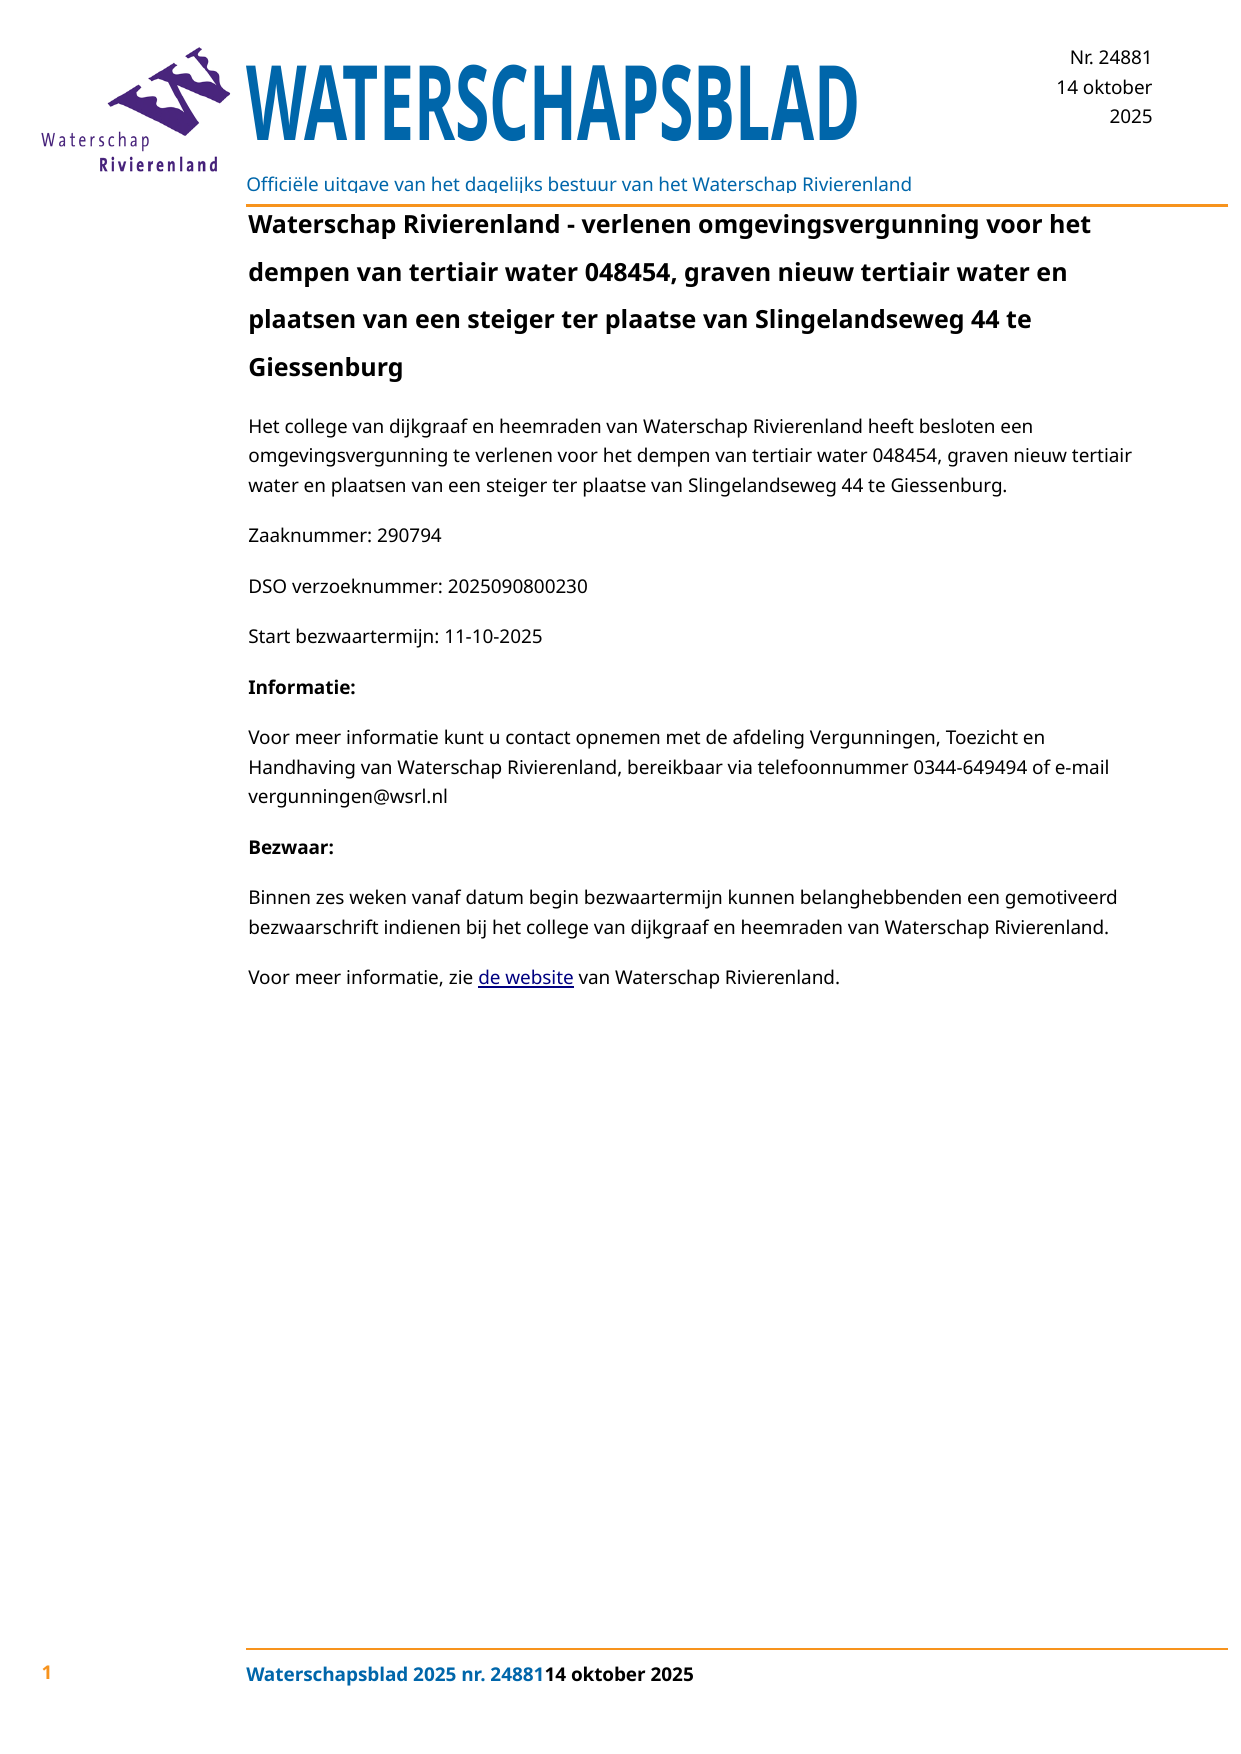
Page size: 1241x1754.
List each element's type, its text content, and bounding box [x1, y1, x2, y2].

picture [41, 47, 231, 172]
text Zaaknummer: 290794 [248, 523, 1152, 548]
text Waterschap Rivierenland - verlenen omgevingsvergunning voor het dempen van tertiair water 048454, graven nieuw tertiair water en plaatsen van een steiger ter plaatse van Slingelandseweg 44 te Giessenburg [248, 207, 1152, 384]
text Binnen zes weken vanaf datum begin bezwaartermijn kunnen belanghebbenden een gemotiveerd bezwaarschrift indienen bij het college van dijkgraaf en heemraden van Waterschap Rivierenland. [248, 884, 1152, 940]
text Voor meer informatie, zie de website van Waterschap Rivierenland. [248, 964, 1152, 990]
text DSO verzoeknummer: 2025090800230 [248, 573, 1152, 599]
text Bezwaar: [248, 834, 1152, 860]
text Het college van dijkgraaf en heemraden van Waterschap Rivierenland heeft besloten een omgevingsvergunning te verlenen voor het dempen van tertiair water 048454, graven nieuw tertiair water en plaatsen van een steiger ter plaatse van Slingelandseweg 44 te Giessenburg. [248, 413, 1152, 498]
text Voor meer informatie kunt u contact opnemen met de afdeling Vergunningen, Toezicht en Handhaving van Waterschap Rivierenland, bereikbaar via telefoonnummer 0344-649494 of e-mail vergunningen@wsrl.nl [248, 724, 1152, 809]
text Informatie: [248, 674, 1152, 700]
text Start bezwaartermijn: 11-10-2025 [248, 623, 1152, 649]
